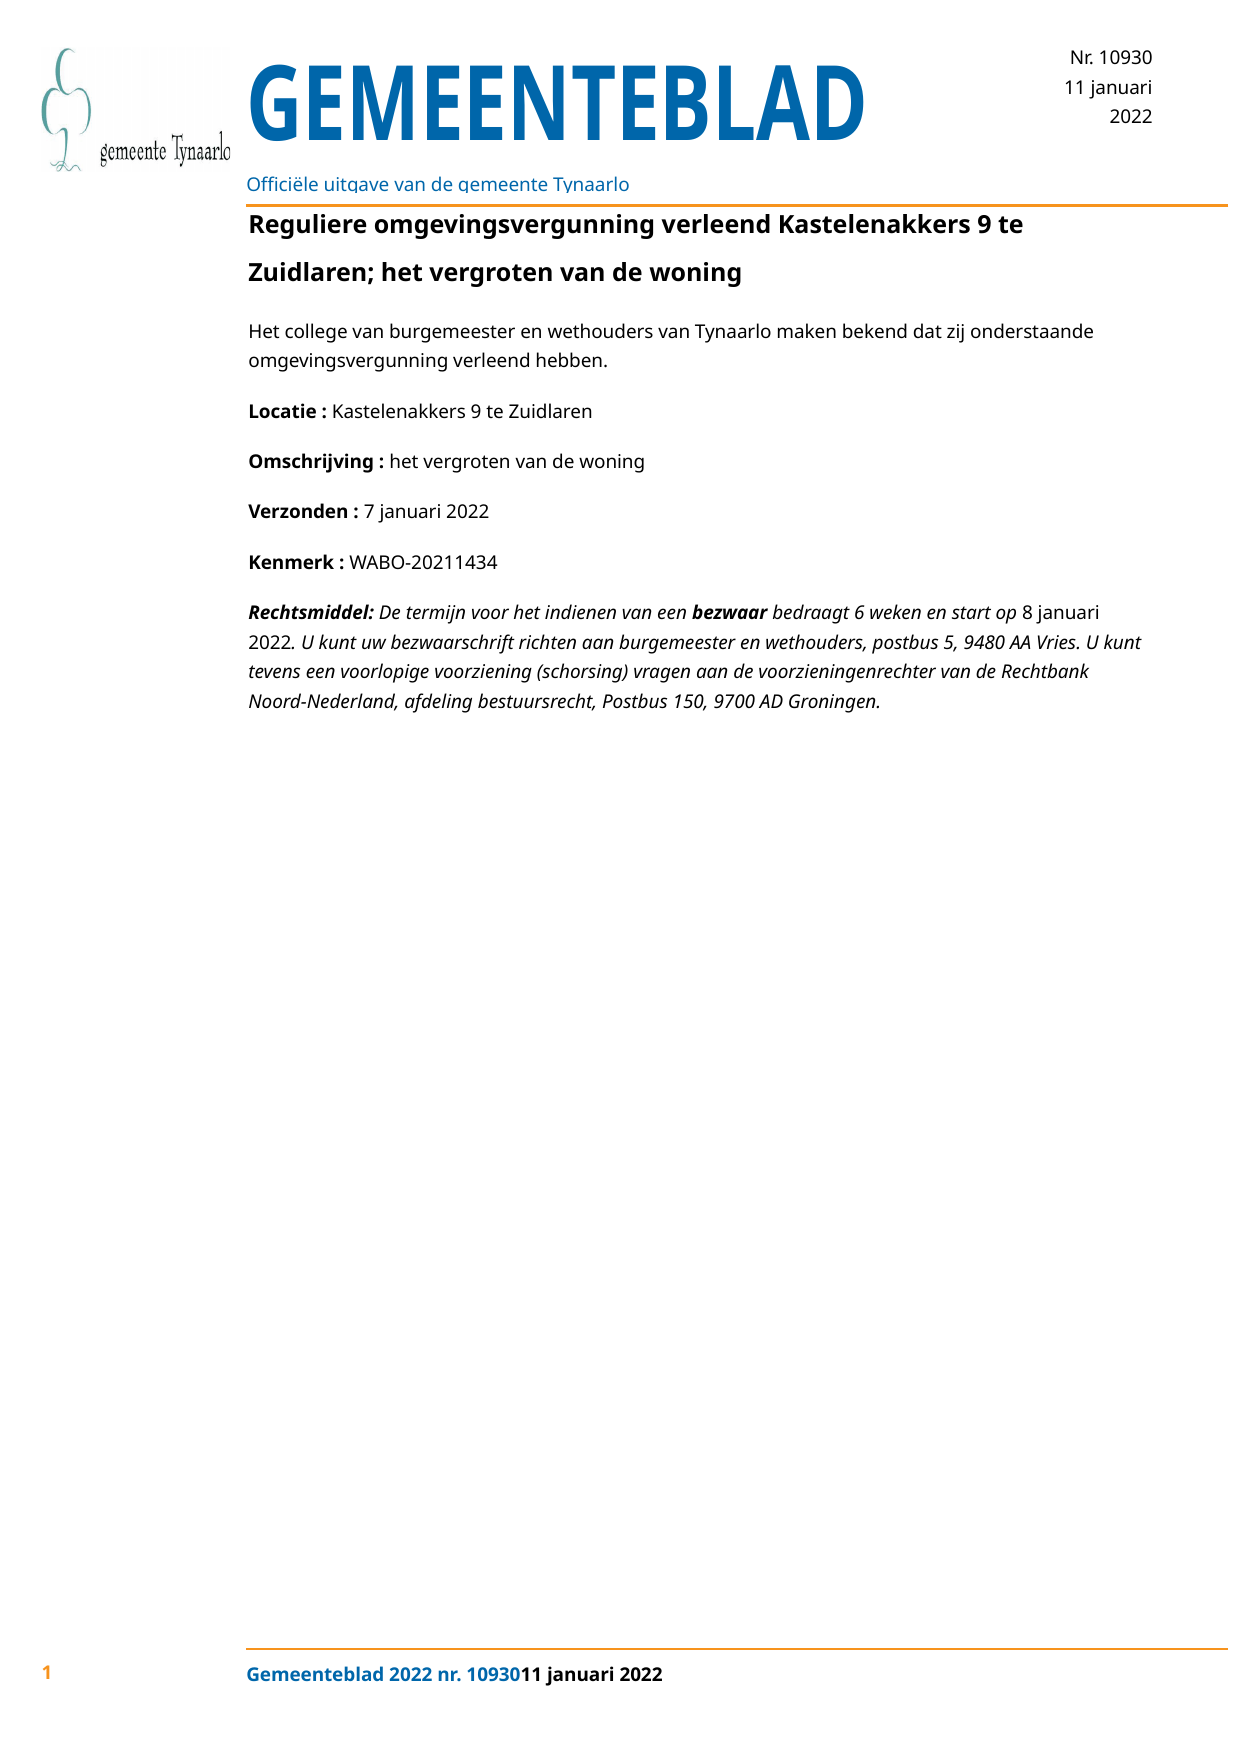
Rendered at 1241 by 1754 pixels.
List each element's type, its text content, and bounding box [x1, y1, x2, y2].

text Reguliere omgevingsvergunning verleend Kastelenakkers 9 te Zuidlaren; het vergroten van de woning [248, 207, 1152, 288]
text Rechtsmiddel: De termijn voor het indienen van een bezwaar bedraagt 6 weken en start op 8 januari 2022. U kunt uw bezwaarschrift richten aan burgemeester en wethouders, postbus 5, 9480 AA Vries. U kunt tevens een voorlopige voorziening (schorsing) vragen aan de voorzieningenrechter van de Rechtbank Noord-Nederland, afdeling bestuursrecht, Postbus 150, 9700 AD Groningen. [248, 599, 1152, 714]
text Kenmerk : WABO-20211434 [248, 549, 1152, 575]
text Verzonden : 7 januari 2022 [248, 499, 1152, 524]
text Omschrijving : het vergroten van de woning [248, 448, 1152, 474]
picture [41, 47, 231, 172]
text Het college van burgemeester en wethouders van Tynaarlo maken bekend dat zij onderstaande omgevingsvergunning verleend hebben. [248, 318, 1152, 373]
text Locatie : Kastelenakkers 9 te Zuidlaren [248, 398, 1152, 424]
